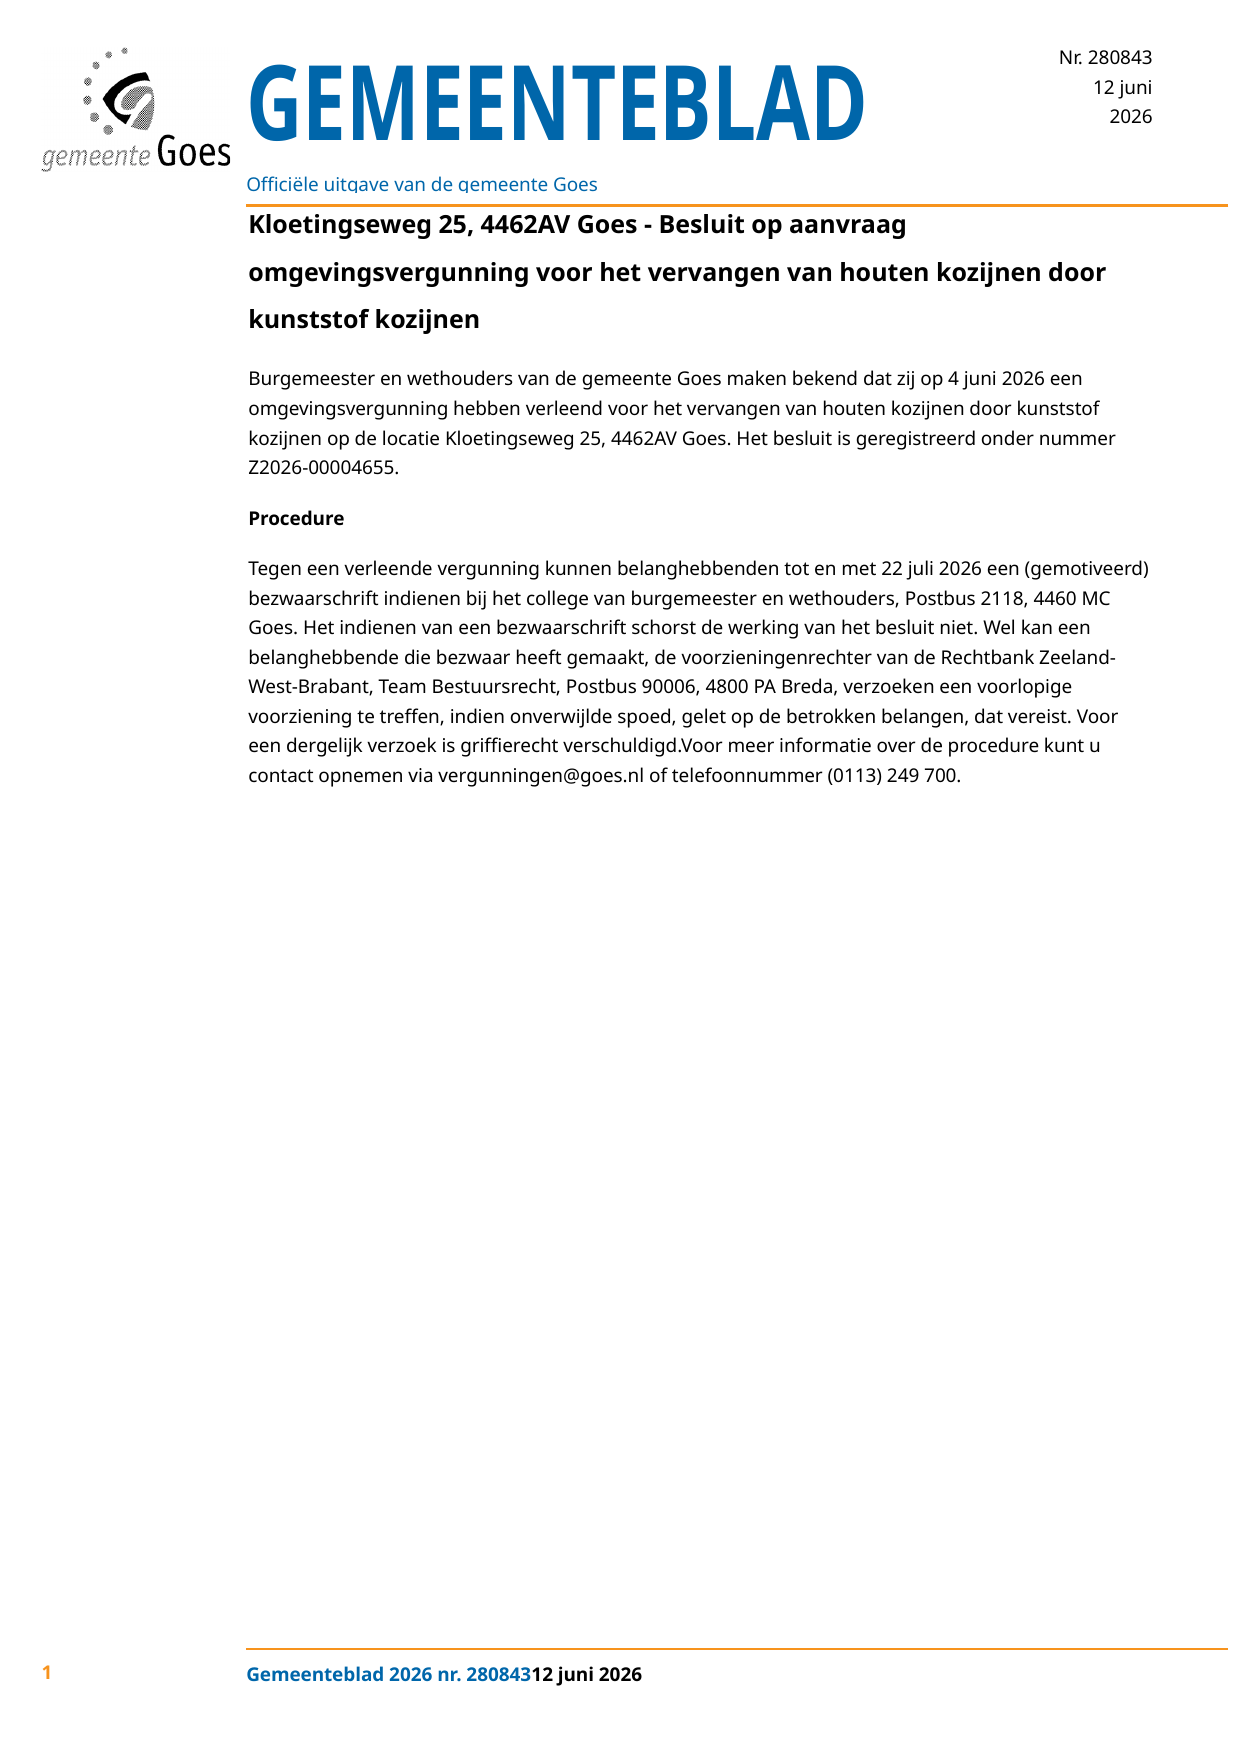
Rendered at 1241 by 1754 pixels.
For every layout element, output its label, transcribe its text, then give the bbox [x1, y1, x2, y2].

text Kloetingseweg 25, 4462AV Goes - Besluit op aanvraag omgevingsvergunning voor het vervangen van houten kozijnen door kunststof kozijnen [248, 207, 1152, 336]
text Burgemeester en wethouders van de gemeente Goes maken bekend dat zij op 4 juni 2026 een omgevingsvergunning hebben verleend voor het vervangen van houten kozijnen door kunststof kozijnen op de locatie Kloetingseweg 25, 4462AV Goes. Het besluit is geregistreerd onder nummer Z2026-00004655. [248, 366, 1152, 480]
picture [41, 47, 231, 172]
text Procedure [248, 505, 1152, 530]
text Tegen een verleende vergunning kunnen belanghebbenden tot en met 22 juli 2026 een (gemotiveerd) bezwaarschrift indienen bij het college van burgemeester en wethouders, Postbus 2118, 4460 MC Goes. Het indienen van een bezwaarschrift schorst de werking van het besluit niet. Wel kan een belanghebbende die bezwaar heeft gemaakt, de voorzieningenrechter van de Rechtbank Zeeland-West-Brabant, Team Bestuursrecht, Postbus 90006, 4800 PA Breda, verzoeken een voorlopige voorziening te treffen, indien onverwijlde spoed, gelet op de betrokken belangen, dat vereist. Voor een dergelijk verzoek is griffierecht verschuldigd.Voor meer informatie over de procedure kunt u contact opnemen via vergunningen@goes.nl of telefoonnummer (0113) 249 700. [248, 555, 1152, 788]
